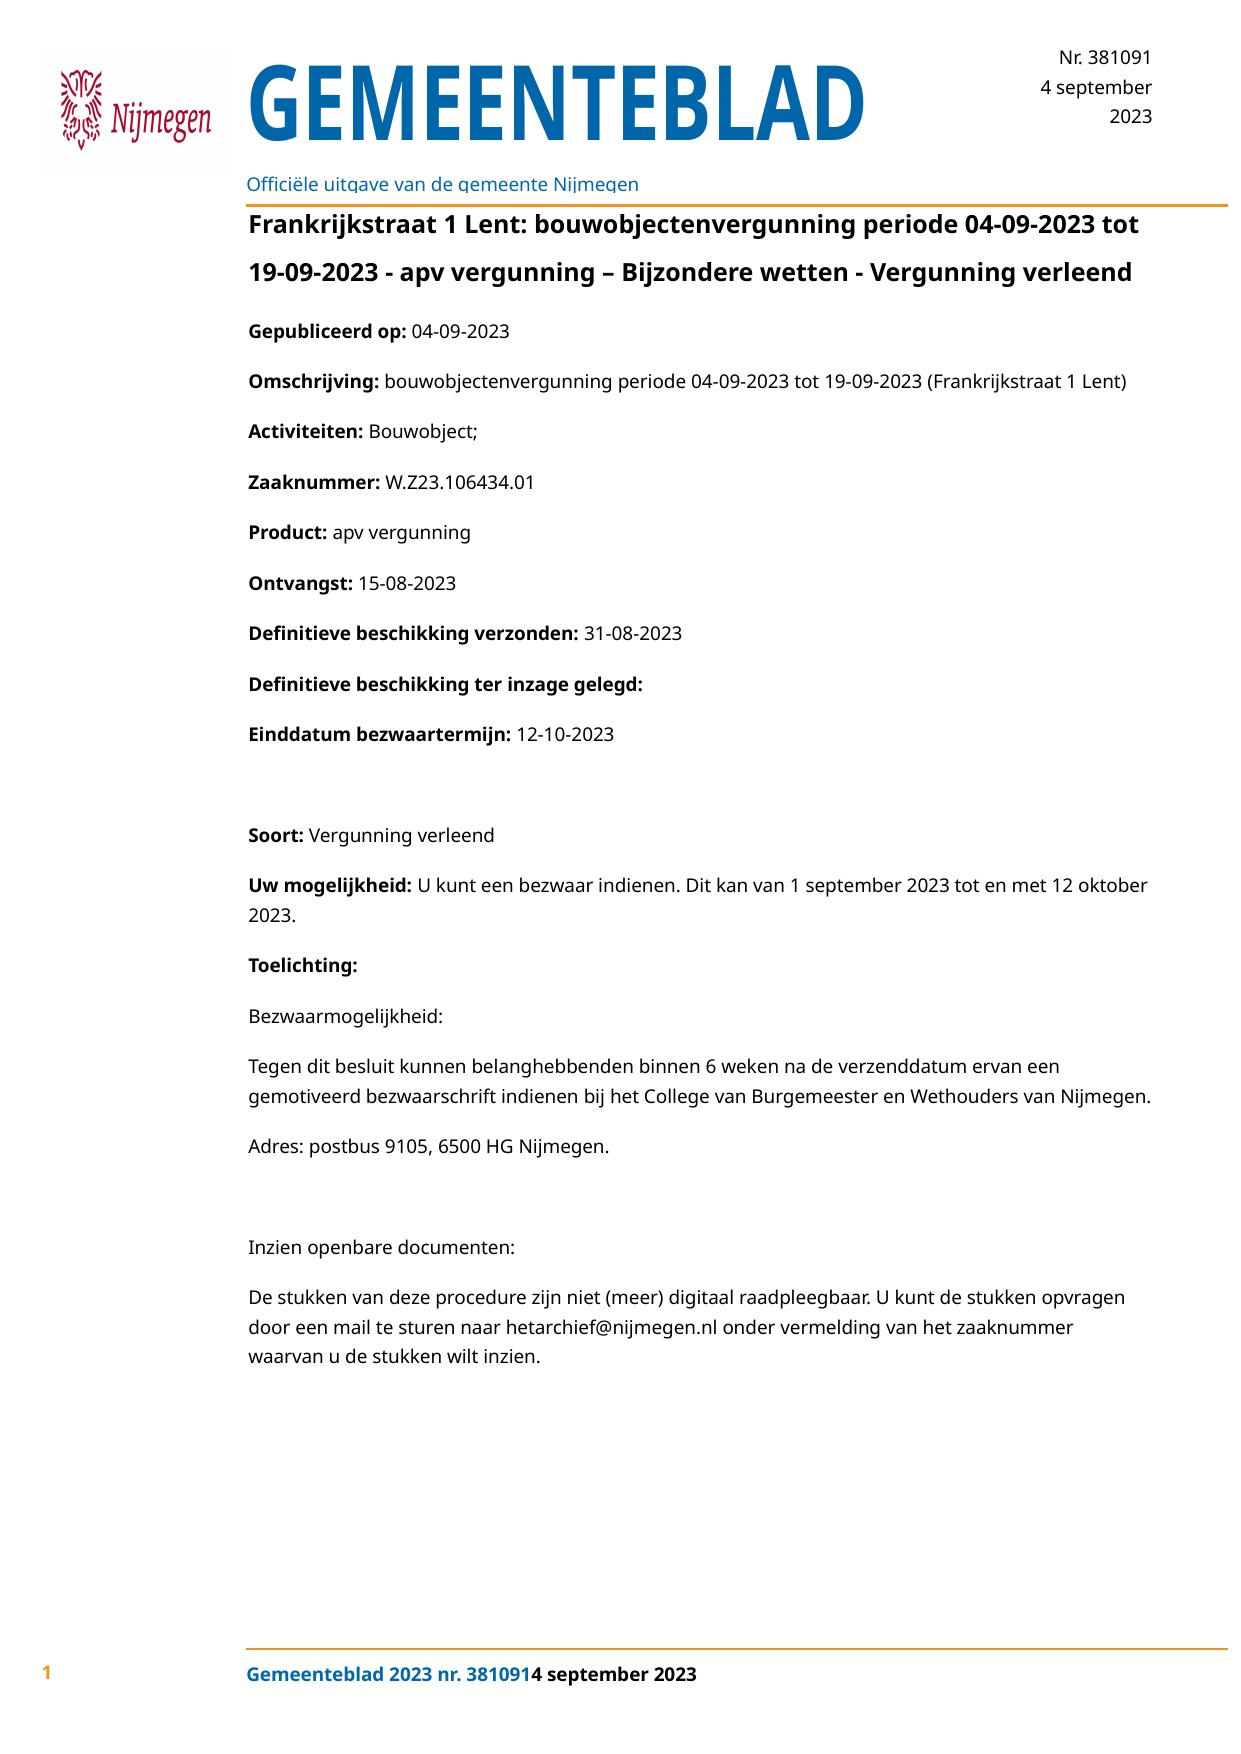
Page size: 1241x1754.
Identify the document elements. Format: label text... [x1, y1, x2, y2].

text Adres: postbus 9105, 6500 HG Nijmegen. [248, 1133, 1152, 1159]
text Omschrijving: bouwobjectenvergunning periode 04-09-2023 tot 19-09-2023 (Frankrijkstraat 1 Lent) [248, 368, 1152, 394]
text Frankrijkstraat 1 Lent: bouwobjectenvergunning periode 04-09-2023 tot 19-09-2023 - apv vergunning – Bijzondere wetten - Vergunning verleend [248, 207, 1152, 288]
text Uw mogelijkheid: U kunt een bezwaar indienen. Dit kan van 1 september 2023 tot en met 12 oktober 2023. [248, 872, 1152, 928]
text Toelichting: [248, 952, 1152, 978]
text Bezwaarmogelijkheid: [248, 1003, 1152, 1029]
text Einddatum bezwaartermijn: 12-10-2023 [248, 721, 1152, 747]
text Tegen dit besluit kunnen belanghebbenden binnen 6 weken na de verzenddatum ervan een gemotiveerd bezwaarschrift indienen bij het College van Burgemeester en Wethouders van Nijmegen. [248, 1053, 1152, 1109]
picture [41, 47, 231, 172]
text Zaaknummer: W.Z23.106434.01 [248, 469, 1152, 495]
text Ontvangst: 15-08-2023 [248, 570, 1152, 596]
text Activiteiten: Bouwobject; [248, 419, 1152, 444]
text Gepubliceerd op: 04-09-2023 [248, 318, 1152, 344]
text De stukken van deze procedure zijn niet (meer) digitaal raadpleegbaar. U kunt de stukken opvragen door een mail te sturen naar hetarchief@nijmegen.nl onder vermelding van het zaaknummer waarvan u de stukken wilt inzien. [248, 1284, 1152, 1369]
text Definitieve beschikking ter inzage gelegd: [248, 671, 1152, 697]
text Soort: Vergunning verleend [248, 822, 1152, 848]
text Product: apv vergunning [248, 519, 1152, 545]
text Inzien openbare documenten: [248, 1234, 1152, 1260]
text Definitieve beschikking verzonden: 31-08-2023 [248, 620, 1152, 646]
